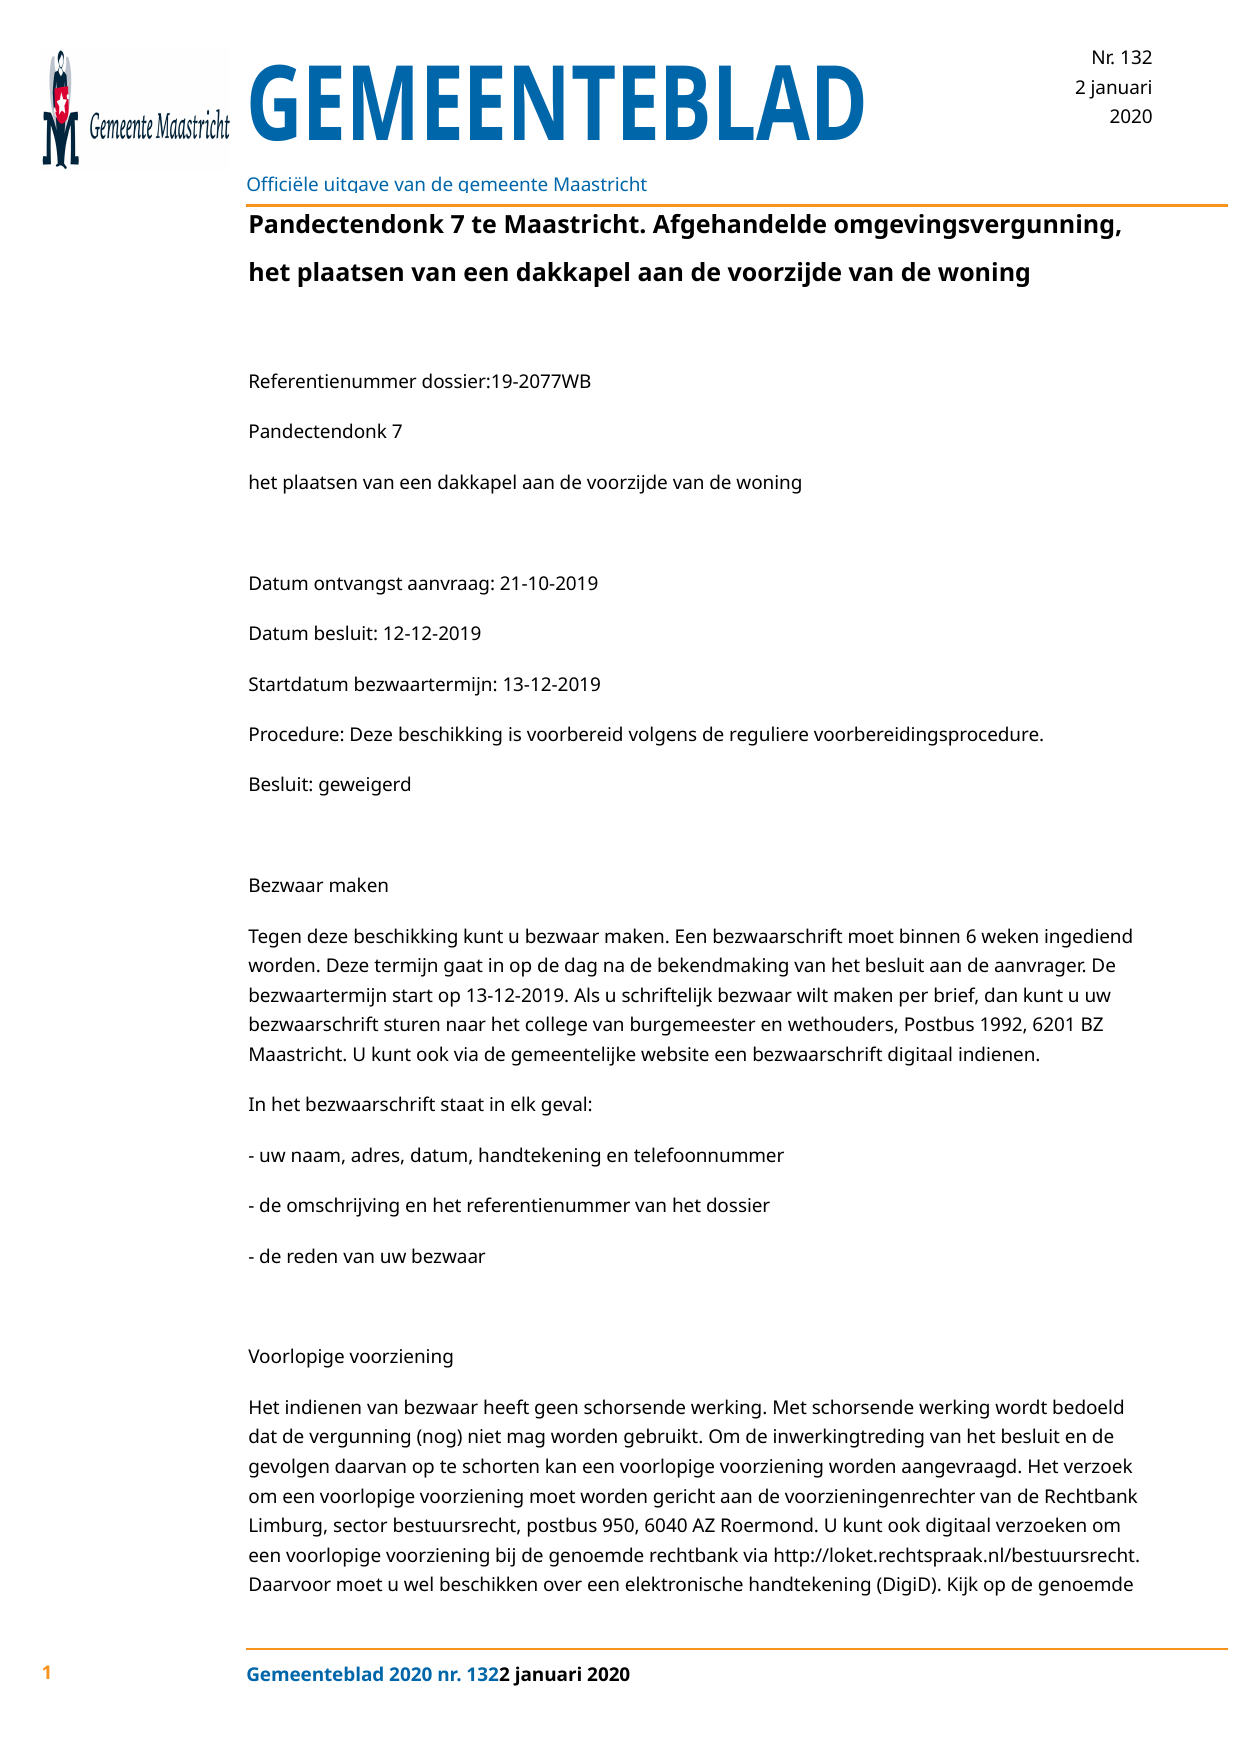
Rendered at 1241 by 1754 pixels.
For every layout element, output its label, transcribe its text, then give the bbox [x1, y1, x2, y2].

text Voorlopige voorziening [248, 1344, 1152, 1369]
text Referentienummer dossier:19-2077WB [248, 368, 1152, 394]
text Startdatum bezwaartermijn: 13-12-2019 [248, 671, 1152, 697]
text - de reden van uw bezwaar [248, 1243, 1152, 1269]
text - de omschrijving en het referentienummer van het dossier [248, 1192, 1152, 1218]
text Tegen deze beschikking kunt u bezwaar maken. Een bezwaarschrift moet binnen 6 weken ingediend worden. Deze termijn gaat in op de dag na de bekendmaking van het besluit aan de aanvrager. De bezwaartermijn start op 13-12-2019. Als u schriftelijk bezwaar wilt maken per brief, dan kunt u uw bezwaarschrift sturen naar het college van burgemeester en wethouders, Postbus 1992, 6201 BZ Maastricht. U kunt ook via de gemeentelijke website een bezwaarschrift digitaal indienen. [248, 923, 1152, 1067]
text Het indienen van bezwaar heeft geen schorsende werking. Met schorsende werking wordt bedoeld dat de vergunning (nog) niet mag worden gebruikt. Om de inwerkingtreding van het besluit en de gevolgen daarvan op te schorten kan een voorlopige voorziening worden aangevraagd. Het verzoek om een voorlopige voorziening moet worden gericht aan de voorzieningenrechter van de Rechtbank Limburg, sector bestuursrecht, postbus 950, 6040 AZ Roermond. U kunt ook digitaal verzoeken om een voorlopige voorziening bij de genoemde rechtbank via http://loket.rechtspraak.nl/bestuursrecht. Daarvoor moet u wel beschikken over een elektronische handtekening (DigiD). Kijk op de genoemde [248, 1394, 1152, 1597]
text Besluit: geweigerd [248, 772, 1152, 797]
text Pandectendonk 7 te Maastricht. Afgehandelde omgevingsvergunning, het plaatsen van een dakkapel aan de voorzijde van de woning [248, 207, 1152, 288]
text Bezwaar maken [248, 872, 1152, 898]
text - uw naam, adres, datum, handtekening en telefoonnummer [248, 1142, 1152, 1168]
text Procedure: Deze beschikking is voorbereid volgens de reguliere voorbereidingsprocedure. [248, 721, 1152, 747]
text Pandectendonk 7 [248, 419, 1152, 444]
text het plaatsen van een dakkapel aan de voorzijde van de woning [248, 469, 1152, 495]
text Datum ontvangst aanvraag: 21-10-2019 [248, 570, 1152, 596]
text Datum besluit: 12-12-2019 [248, 620, 1152, 646]
text In het bezwaarschrift staat in elk geval: [248, 1092, 1152, 1117]
picture [41, 47, 231, 172]
